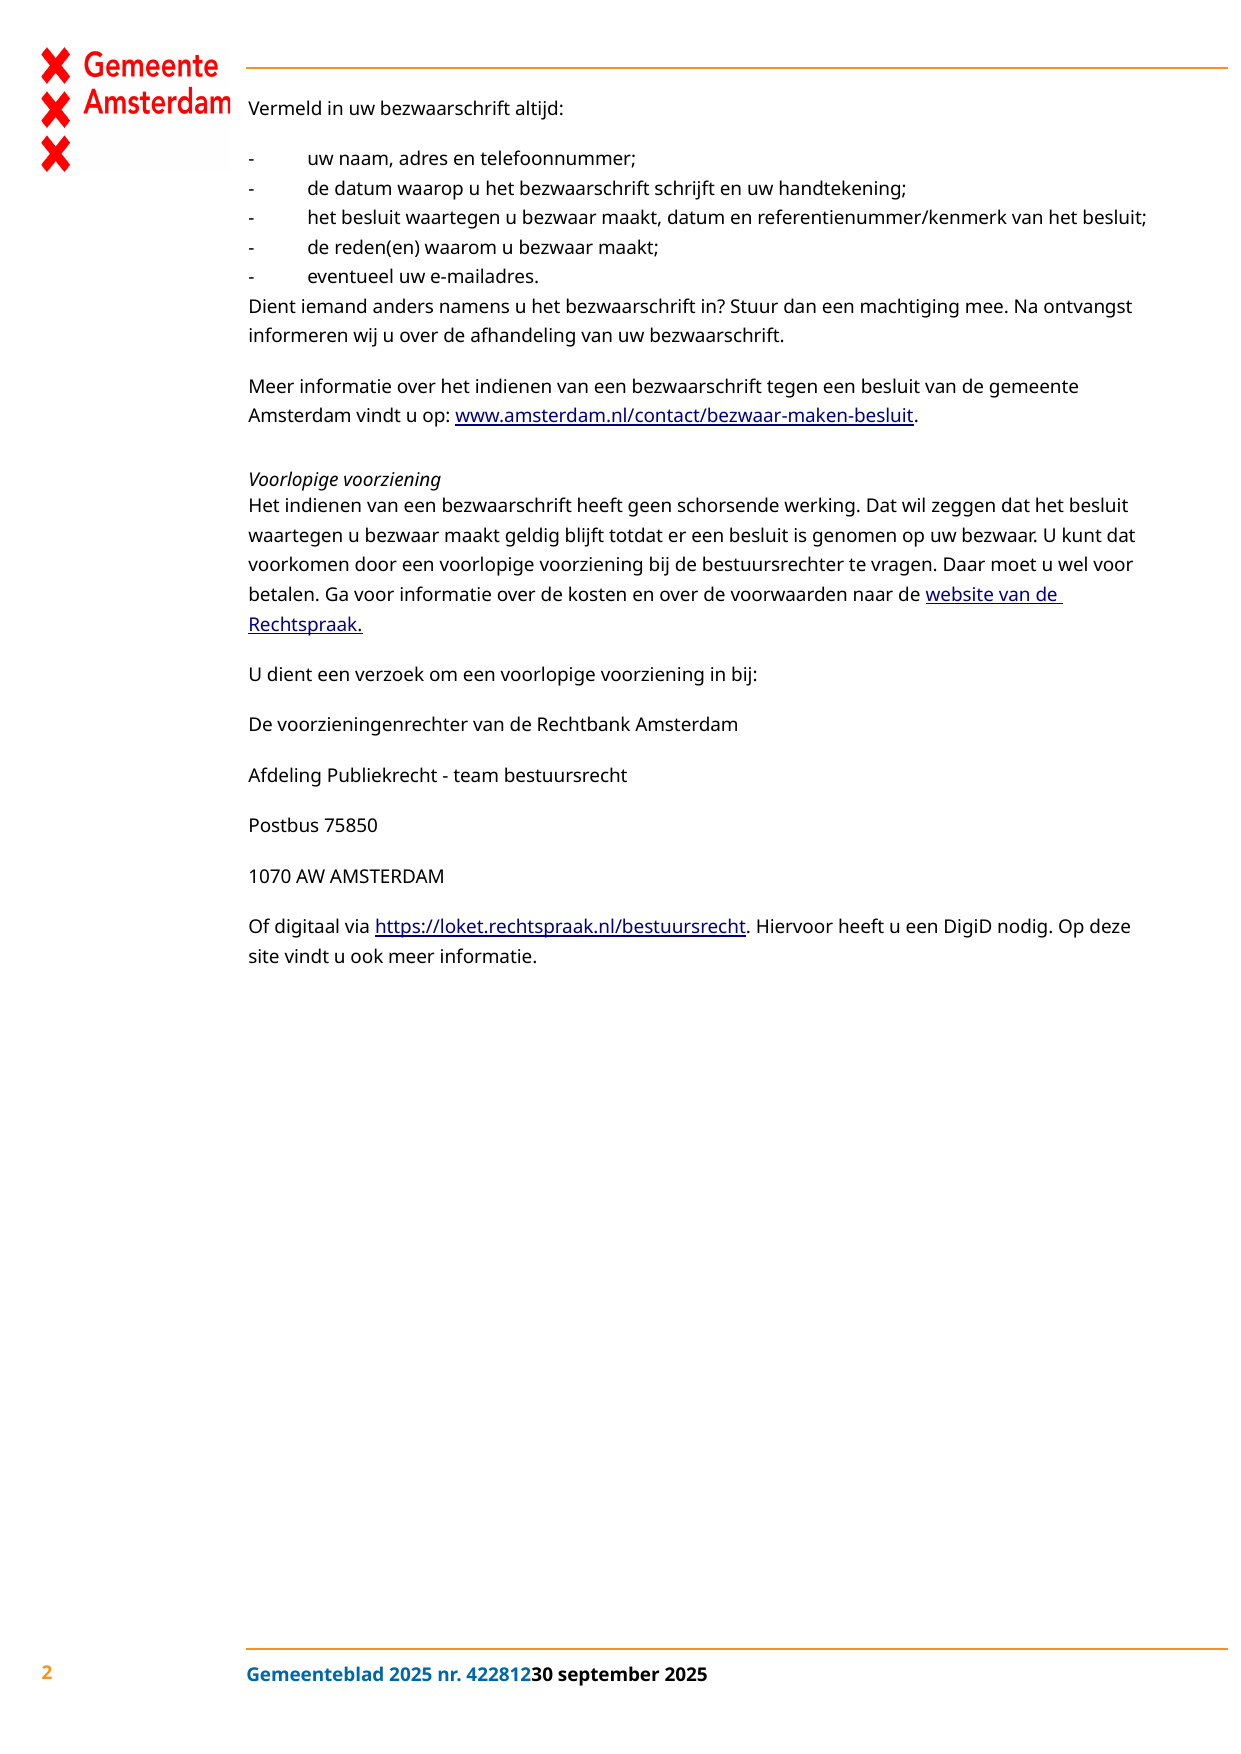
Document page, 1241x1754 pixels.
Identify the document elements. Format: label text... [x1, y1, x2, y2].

list de reden(en) waarom u bezwaar maakt; [248, 234, 1152, 260]
list eventueel uw e-mailadres. [248, 263, 1152, 289]
text 1070 AW AMSTERDAM [248, 863, 1152, 888]
text De voorzieningenrechter van de Rechtbank Amsterdam [248, 712, 1152, 737]
text Of digitaal via https://loket.rechtspraak.nl/bestuursrecht. Hiervoor heeft u een DigiD nodig. Op deze site vindt u ook meer informatie. [248, 913, 1152, 968]
text Meer informatie over het indienen van een bezwaarschrift tegen een besluit van de gemeente Amsterdam vindt u op: www.amsterdam.nl/contact/bezwaar-maken-besluit. [248, 373, 1152, 428]
list de datum waarop u het bezwaarschrift schrijft en uw handtekening; [248, 175, 1152, 201]
picture [41, 47, 231, 172]
text Vermeld in uw bezwaarschrift altijd: [248, 95, 1152, 121]
list het besluit waartegen u bezwaar maakt, datum en referentienummer/kenmerk van het besluit; [248, 204, 1152, 230]
text Het indienen van een bezwaarschrift heeft geen schorsende werking. Dat wil zeggen dat het besluit waartegen u bezwaar maakt geldig blijft totdat er een besluit is genomen op uw bezwaar. U kunt dat voorkomen door een voorlopige voorziening bij de bestuursrechter te vragen. Daar moet u wel voor betalen. Ga voor informatie over de kosten en over de voorwaarden naar de website van de Rechtspraak. [248, 492, 1152, 636]
list uw naam, adres en telefoonnummer; [248, 145, 1152, 171]
text U dient een verzoek om een voorlopige voorziening in bij: [248, 661, 1152, 687]
text Afdeling Publiekrecht - team bestuursrecht [248, 762, 1152, 788]
text Postbus 75850 [248, 812, 1152, 838]
text Voorlopige voorziening [248, 467, 1152, 492]
text Dient iemand anders namens u het bezwaarschrift in? Stuur dan een machtiging mee. Na ontvangst informeren wij u over de afhandeling van uw bezwaarschrift. [248, 293, 1152, 348]
